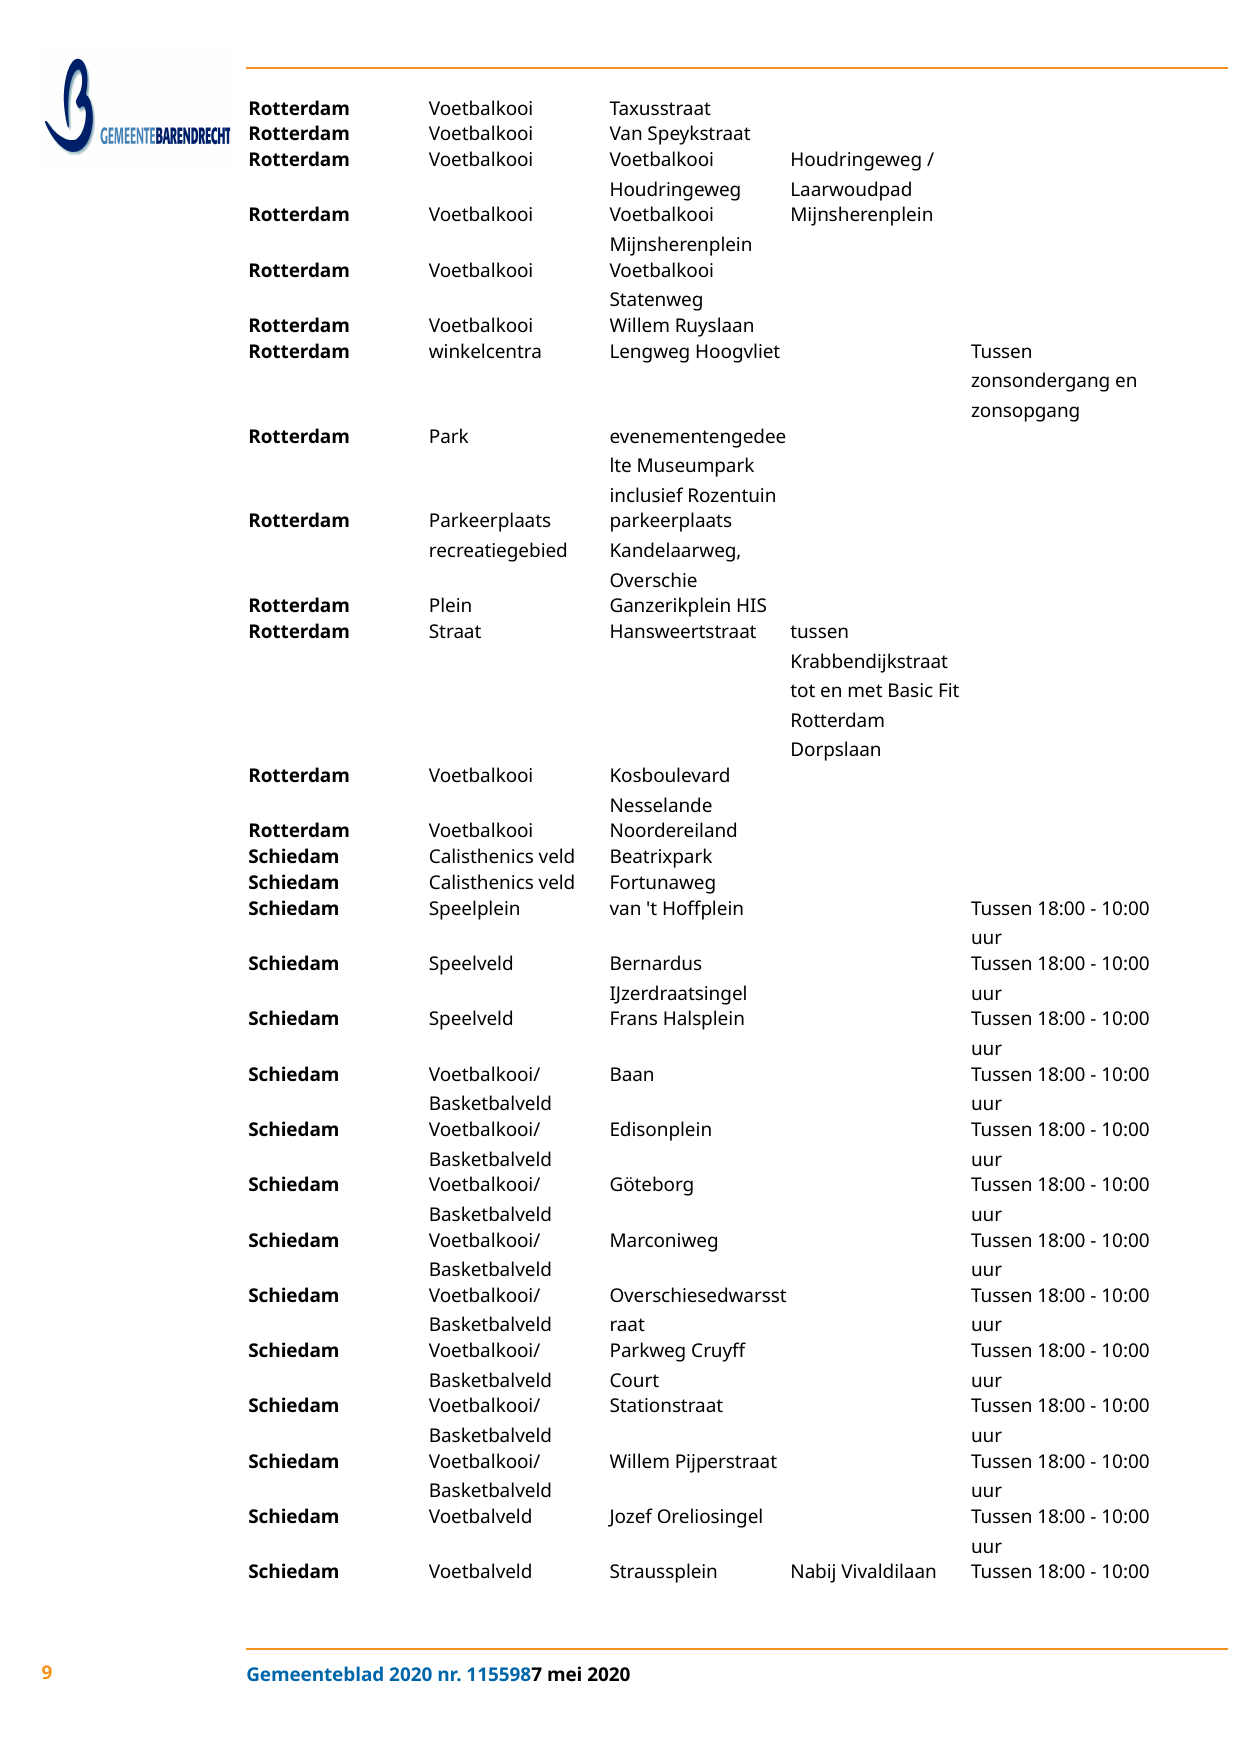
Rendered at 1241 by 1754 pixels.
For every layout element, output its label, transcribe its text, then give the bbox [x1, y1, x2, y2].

table_cell [790, 818, 971, 843]
table_cell Mijnsherenplein [790, 202, 971, 257]
table_cell Voetbalkooi/Basketbalveld [429, 1448, 609, 1503]
table_cell Ganzerikplein HIS [609, 593, 790, 618]
table_cell Voetbalkooi [429, 763, 609, 818]
table_cell [790, 423, 971, 508]
table_cell Stationstraat [609, 1393, 790, 1448]
table_cell Speelveld [429, 1006, 609, 1061]
table_cell Voetbalkooi/Basketbalveld [429, 1227, 609, 1282]
table_cell Speelveld [429, 950, 609, 1006]
table_cell [971, 869, 1152, 895]
table_cell Tussen 18:00 - 10:00 uur [971, 1448, 1152, 1503]
table_cell van 't Hoffplein [609, 895, 790, 950]
table_cell Rotterdam [248, 763, 429, 818]
table_cell Overschiesedwarsstraat [609, 1282, 790, 1337]
table_cell Schiedam [248, 1393, 429, 1448]
table_cell Rotterdam [248, 593, 429, 618]
table_cell Voetbalveld [429, 1559, 609, 1584]
table_cell Rotterdam [248, 338, 429, 423]
table_cell [971, 95, 1152, 121]
table_cell Schiedam [248, 869, 429, 895]
table_cell Voetbalkooi [429, 818, 609, 843]
table_cell [971, 593, 1152, 618]
table_cell Tussen 18:00 - 10:00 uur [971, 1338, 1152, 1393]
table_cell [971, 202, 1152, 257]
table_cell Tussen 18:00 - 10:00 uur [971, 950, 1152, 1006]
table_cell Rotterdam [248, 423, 429, 508]
table_cell Schiedam [248, 1448, 429, 1503]
table_cell Rotterdam [248, 95, 429, 121]
table_cell Park [429, 423, 609, 508]
table_cell winkelcentra [429, 338, 609, 423]
table_cell Voetbalkooi/Basketbalveld [429, 1282, 609, 1337]
table_cell Voetbalkooi/Basketbalveld [429, 1338, 609, 1393]
table_cell [971, 818, 1152, 843]
table_cell Tussen 18:00 - 10:00 uur [971, 895, 1152, 950]
table_cell evenementengedeelte Museumpark inclusief Rozentuin [609, 423, 790, 508]
table_cell [790, 950, 971, 1006]
table_cell [790, 895, 971, 950]
table_cell Voetbalkooi Houdringeweg [609, 146, 790, 202]
table_cell [790, 1338, 971, 1393]
table_cell Schiedam [248, 895, 429, 950]
table_cell Tussen zonsondergang en zonsopgang [971, 338, 1152, 423]
table_cell Rotterdam [248, 618, 429, 762]
table_cell Voetbalkooi/Basketbalveld [429, 1116, 609, 1171]
table_cell Marconiweg [609, 1227, 790, 1282]
table_cell [790, 1393, 971, 1448]
table_cell [971, 312, 1152, 338]
table_cell Schiedam [248, 1503, 429, 1559]
table_cell [790, 1503, 971, 1559]
table_cell Kosboulevard Nesselande [609, 763, 790, 818]
table_cell Voetbalkooi [429, 146, 609, 202]
table_cell Voetbalkooi Statenweg [609, 257, 790, 312]
table_cell [971, 618, 1152, 762]
table_cell Schiedam [248, 1559, 429, 1584]
table_cell Schiedam [248, 1227, 429, 1282]
table_cell Rotterdam [248, 202, 429, 257]
table_cell Voetbalkooi [429, 95, 609, 121]
table_cell Rotterdam [248, 121, 429, 146]
table_cell Baan [609, 1061, 790, 1116]
table_cell [790, 257, 971, 312]
table_cell Tussen 18:00 - 10:00 uur [971, 1171, 1152, 1227]
table_cell Frans Halsplein [609, 1006, 790, 1061]
table_cell [971, 508, 1152, 593]
table_cell [971, 763, 1152, 818]
table_cell Parkweg Cruyff Court [609, 1338, 790, 1393]
table_cell Tussen 18:00 - 10:00 [971, 1559, 1152, 1584]
table_cell parkeerplaats Kandelaarweg, Overschie [609, 508, 790, 593]
table_cell Calisthenics veld [429, 869, 609, 895]
table_cell [790, 121, 971, 146]
table_cell Speelplein [429, 895, 609, 950]
table_cell Tussen 18:00 - 10:00 uur [971, 1061, 1152, 1116]
table_cell Straat [429, 618, 609, 762]
table_cell Straussplein [609, 1559, 790, 1584]
table_cell Noordereiland [609, 818, 790, 843]
table_cell [790, 1282, 971, 1337]
table_cell Voetbalkooi [429, 312, 609, 338]
table_cell [790, 1171, 971, 1227]
table_cell Voetbalkooi/Basketbalveld [429, 1393, 609, 1448]
table_cell [790, 1448, 971, 1503]
table_cell Tussen 18:00 - 10:00 uur [971, 1116, 1152, 1171]
picture [41, 47, 231, 172]
table_cell Fortunaweg [609, 869, 790, 895]
table_cell [790, 95, 971, 121]
table_cell Voetbalveld [429, 1503, 609, 1559]
table_cell [790, 508, 971, 593]
table_cell Jozef Oreliosingel [609, 1503, 790, 1559]
table_cell [790, 1227, 971, 1282]
table_cell Schiedam [248, 1061, 429, 1116]
table_cell [790, 1006, 971, 1061]
table_cell [971, 257, 1152, 312]
table_cell Van Speykstraat [609, 121, 790, 146]
table_cell Schiedam [248, 1171, 429, 1227]
table_cell Rotterdam [248, 312, 429, 338]
table_cell Nabij Vivaldilaan [790, 1559, 971, 1584]
table_cell Tussen 18:00 - 10:00 uur [971, 1393, 1152, 1448]
table_cell Hansweertstraat [609, 618, 790, 762]
table_cell [790, 869, 971, 895]
table_cell Schiedam [248, 1338, 429, 1393]
table_cell Houdringeweg / Laarwoudpad [790, 146, 971, 202]
table_cell Schiedam [248, 844, 429, 869]
table_cell Beatrixpark [609, 844, 790, 869]
table_cell [790, 1116, 971, 1171]
table_cell Rotterdam [248, 146, 429, 202]
table_cell Schiedam [248, 950, 429, 1006]
table_cell Tussen 18:00 - 10:00 uur [971, 1006, 1152, 1061]
table_cell Willem Pijperstraat [609, 1448, 790, 1503]
table_cell Rotterdam [248, 257, 429, 312]
table_cell Willem Ruyslaan [609, 312, 790, 338]
table_cell Göteborg [609, 1171, 790, 1227]
table_cell Tussen 18:00 - 10:00 uur [971, 1227, 1152, 1282]
table_cell Tussen 18:00 - 10:00 uur [971, 1503, 1152, 1559]
table_cell Voetbalkooi [429, 202, 609, 257]
table_cell Voetbalkooi/Basketbalveld [429, 1171, 609, 1227]
table_cell [790, 844, 971, 869]
table_cell Taxusstraat [609, 95, 790, 121]
table_cell [790, 593, 971, 618]
table_cell [971, 844, 1152, 869]
table_cell Parkeerplaats recreatiegebied [429, 508, 609, 593]
table_cell tussen Krabbendijkstraat tot en met Basic Fit Rotterdam Dorpslaan [790, 618, 971, 762]
table_cell Edisonplein [609, 1116, 790, 1171]
table_cell Schiedam [248, 1006, 429, 1061]
table_cell [971, 423, 1152, 508]
table_cell Voetbalkooi [429, 121, 609, 146]
table_cell [790, 338, 971, 423]
table_cell Voetbalkooi Mijnsherenplein [609, 202, 790, 257]
table_cell Rotterdam [248, 818, 429, 843]
table_cell Schiedam [248, 1282, 429, 1337]
table_cell Rotterdam [248, 508, 429, 593]
table_cell Lengweg Hoogvliet [609, 338, 790, 423]
table_cell Calisthenics veld [429, 844, 609, 869]
table_cell [790, 312, 971, 338]
table_cell Bernardus IJzerdraatsingel [609, 950, 790, 1006]
table_cell Voetbalkooi [429, 257, 609, 312]
table_cell Plein [429, 593, 609, 618]
table_cell [971, 121, 1152, 146]
table_cell [790, 1061, 971, 1116]
table_cell [790, 763, 971, 818]
table_cell Schiedam [248, 1116, 429, 1171]
table_cell Tussen 18:00 - 10:00 uur [971, 1282, 1152, 1337]
table_cell Voetbalkooi/Basketbalveld [429, 1061, 609, 1116]
table_cell [971, 146, 1152, 202]
